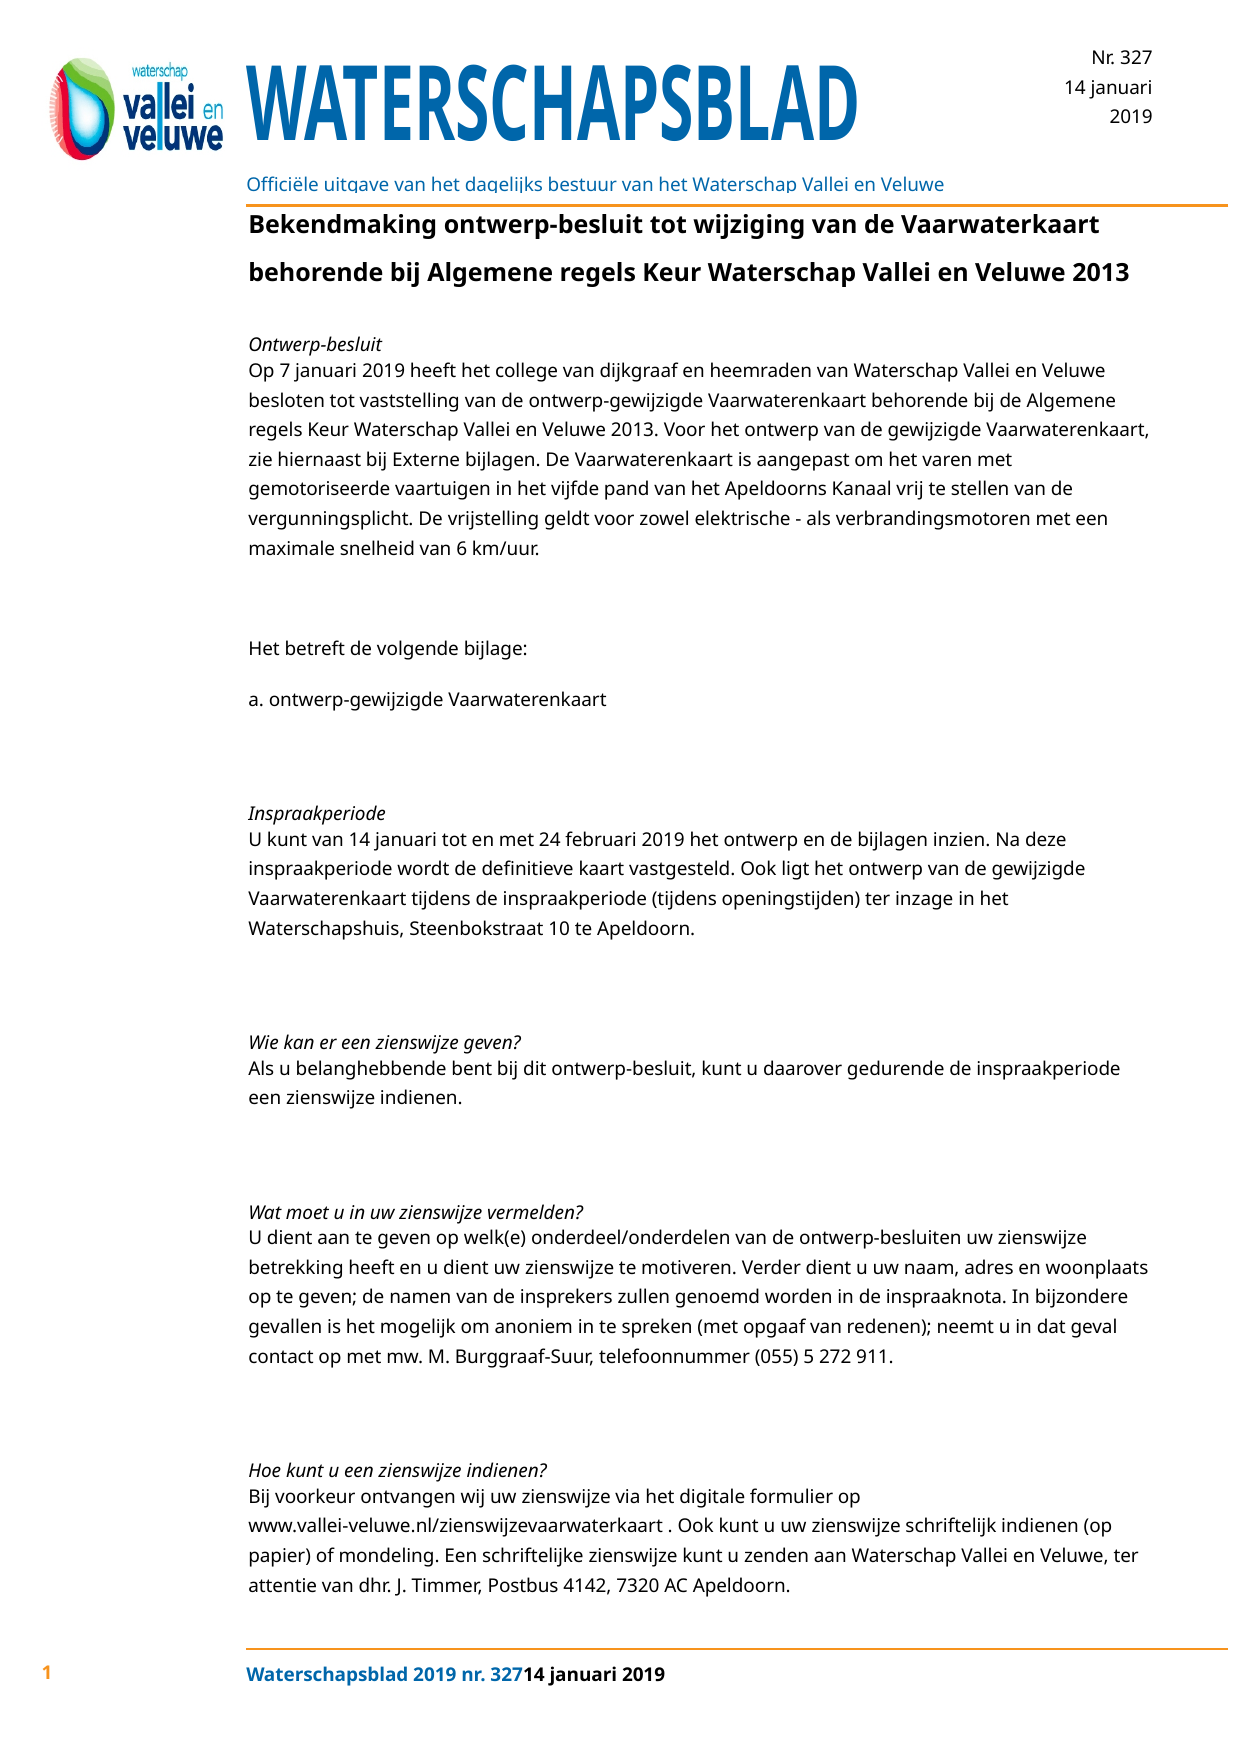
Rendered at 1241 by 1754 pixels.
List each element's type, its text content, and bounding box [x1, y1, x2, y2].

text Wat moet u in uw zienswijze vermelden? [248, 1199, 1152, 1224]
text Ontwerp-besluit [248, 331, 1152, 357]
text Op 7 januari 2019 heeft het college van dijkgraaf en heemraden van Waterschap Vallei en Veluwe besloten tot vaststelling van de ontwerp-gewijzigde Vaarwaterenkaart behorende bij de Algemene regels Keur Waterschap Vallei en Veluwe 2013. Voor het ontwerp van de gewijzigde Vaarwaterenkaart, zie hiernaast bij Externe bijlagen. De Vaarwaterenkaart is aangepast om het varen met gemotoriseerde vaartuigen in het vijfde pand van het Apeldoorns Kanaal vrij te stellen van de vergunningsplicht. De vrijstelling geldt voor zowel elektrische - als verbrandingsmotoren met een maximale snelheid van 6 km/uur. [248, 357, 1152, 560]
text a. ontwerp-gewijzigde Vaarwaterenkaart [248, 686, 1152, 712]
text Hoe kunt u een zienswijze indienen? [248, 1457, 1152, 1483]
text Wie kan er een zienswijze geven? [248, 1029, 1152, 1055]
text U kunt van 14 januari tot en met 24 februari 2019 het ontwerp en de bijlagen inzien. Na deze inspraakperiode wordt de definitieve kaart vastgesteld. Ook ligt het ontwerp van de gewijzigde Vaarwaterenkaart tijdens de inspraakperiode (tijdens openingstijden) ter inzage in het Waterschapshuis, Steenbokstraat 10 te Apeldoorn. [248, 826, 1152, 941]
picture [41, 47, 231, 172]
text Bij voorkeur ontvangen wij uw zienswijze via het digitale formulier op www.vallei-veluwe.nl/zienswijzevaarwaterkaart . Ook kunt u uw zienswijze schriftelijk indienen (op papier) of mondeling. Een schriftelijke zienswijze kunt u zenden aan Waterschap Vallei en Veluwe, ter attentie van dhr. J. Timmer, Postbus 4142, 7320 AC Apeldoorn. [248, 1483, 1152, 1597]
text Bekendmaking ontwerp-besluit tot wijziging van de Vaarwaterkaart behorende bij Algemene regels Keur Waterschap Vallei en Veluwe 2013 [248, 207, 1152, 288]
text Het betreft de volgende bijlage: [248, 636, 1152, 661]
text Als u belanghebbende bent bij dit ontwerp-besluit, kunt u daarover gedurende de inspraakperiode een zienswijze indienen. [248, 1055, 1152, 1110]
text Inspraakperiode [248, 800, 1152, 826]
text U dient aan te geven op welk(e) onderdeel/onderdelen van de ontwerp-besluiten uw zienswijze betrekking heeft en u dient uw zienswijze te motiveren. Verder dient u uw naam, adres en woonplaats op te geven; de namen van de insprekers zullen genoemd worden in de inspraaknota. In bijzondere gevallen is het mogelijk om anoniem in te spreken (met opgaaf van redenen); neemt u in dat geval contact op met mw. M. Burggraaf-Suur, telefoonnummer (055) 5 272 911. [248, 1224, 1152, 1369]
